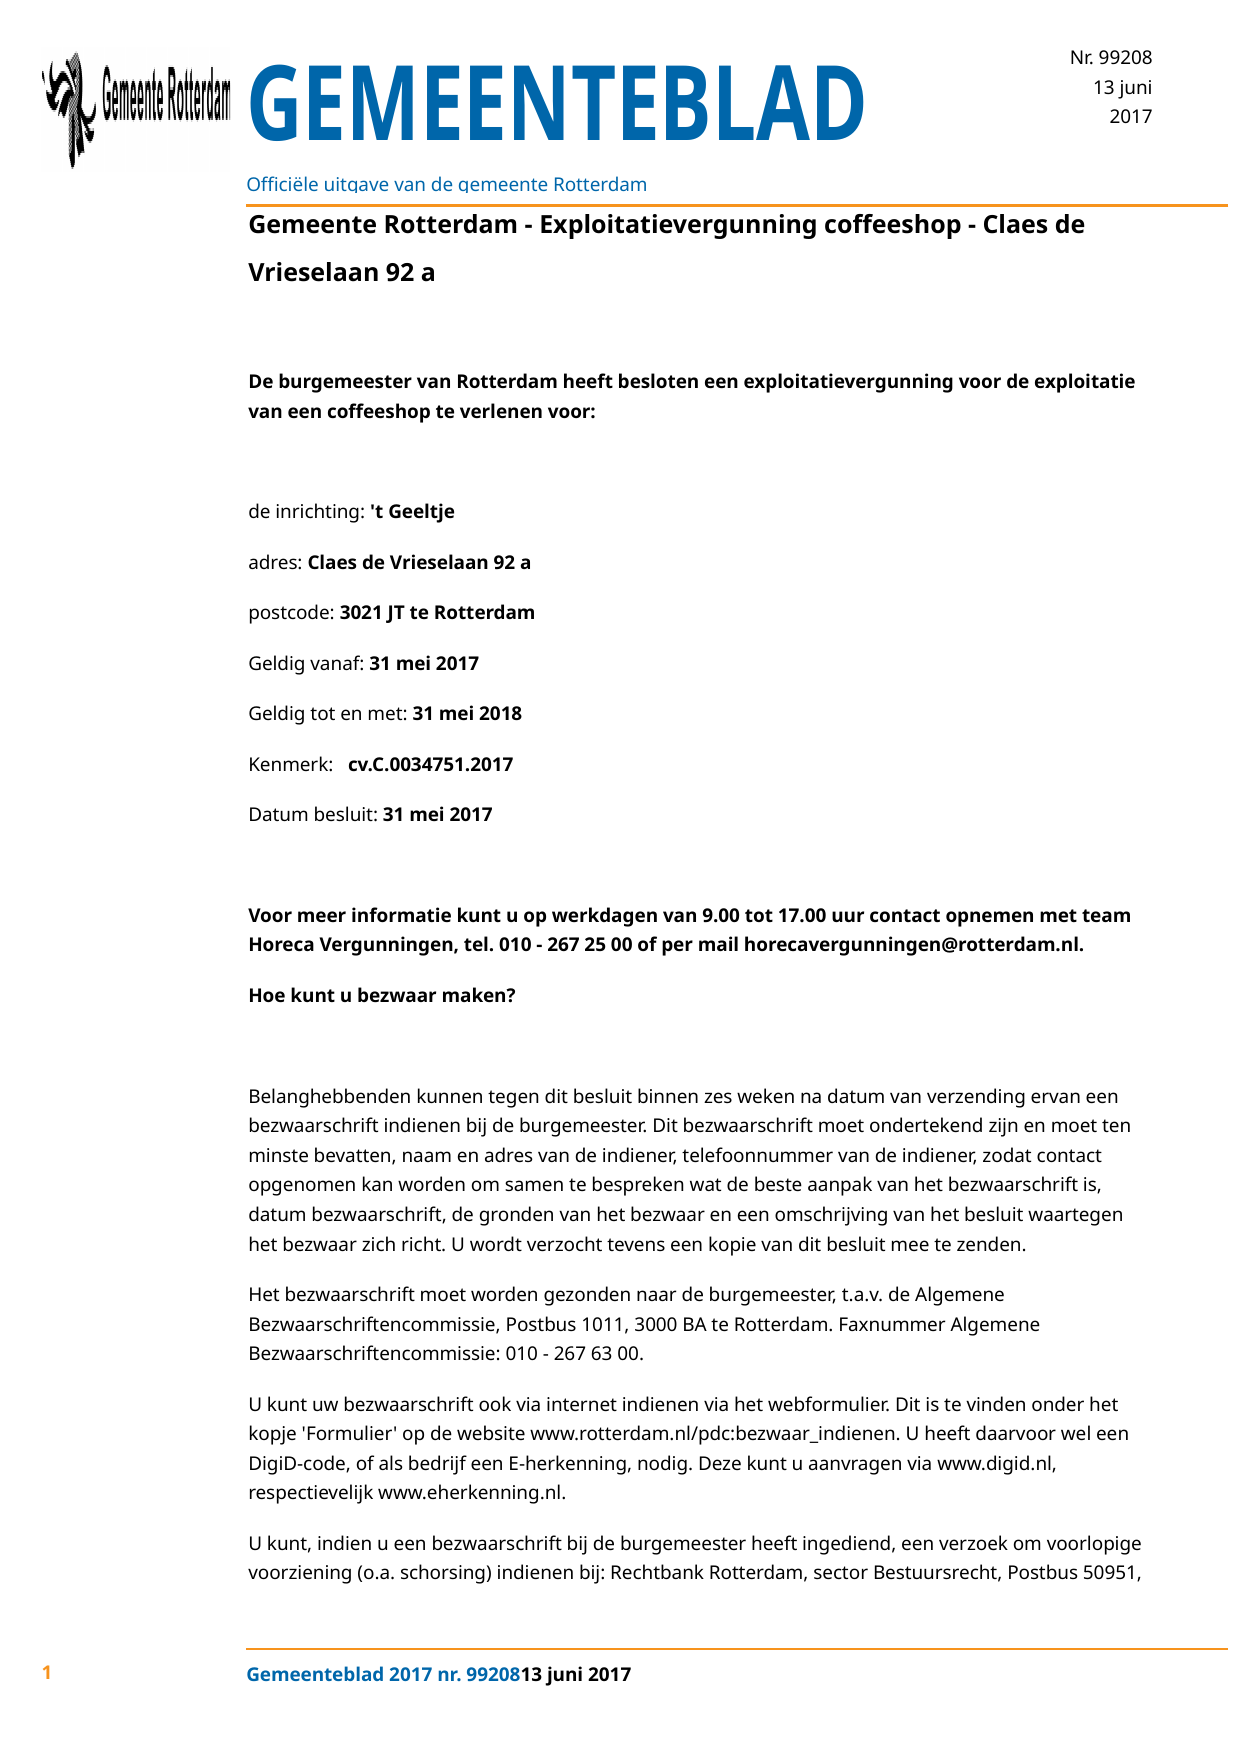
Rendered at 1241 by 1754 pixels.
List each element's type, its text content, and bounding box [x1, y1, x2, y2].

text Voor meer informatie kunt u op werkdagen van 9.00 tot 17.00 uur contact opnemen met team Horeca Vergunningen, tel. 010 - 267 25 00 of per mail horecavergunningen@rotterdam.nl. [248, 902, 1152, 957]
text Gemeente Rotterdam - Exploitatievergunning coffeeshop - Claes de Vrieselaan 92 a [248, 207, 1152, 288]
text Geldig vanaf: 31 mei 2017 [248, 650, 1152, 676]
text Hoe kunt u bezwaar maken? [248, 982, 1152, 1008]
text de inrichting: 't Geeltje [248, 499, 1152, 524]
text Het bezwaarschrift moet worden gezonden naar de burgemeester, t.a.v. de Algemene Bezwaarschriftencommissie, Postbus 1011, 3000 BA te Rotterdam. Faxnummer Algemene Bezwaarschriftencommissie: 010 - 267 63 00. [248, 1281, 1152, 1366]
text De burgemeester van Rotterdam heeft besloten een exploitatievergunning voor de exploitatie van een coffeeshop te verlenen voor: [248, 368, 1152, 424]
text Belanghebbenden kunnen tegen dit besluit binnen zes weken na datum van verzending ervan een bezwaarschrift indienen bij de burgemeester. Dit bezwaarschrift moet ondertekend zijn en moet ten minste bevatten, naam en adres van de indiener, telefoonnummer van de indiener, zodat contact opgenomen kan worden om samen te bespreken wat de beste aanpak van het bezwaarschrift is, datum bezwaarschrift, de gronden van het bezwaar en een omschrijving van het besluit waartegen het bezwaar zich richt. U wordt verzocht tevens een kopie van dit besluit mee te zenden. [248, 1083, 1152, 1257]
text U kunt uw bezwaarschrift ook via internet indienen via het webformulier. Dit is te vinden onder het kopje 'Formulier' op de website www.rotterdam.nl/pdc:bezwaar_indienen. U heeft daarvoor wel een DigiD-code, of als bedrijf een E-herkenning, nodig. Deze kunt u aanvragen via www.digid.nl, respectievelijk www.eherkenning.nl. [248, 1391, 1152, 1505]
text adres: Claes de Vrieselaan 92 a [248, 549, 1152, 575]
text U kunt, indien u een bezwaarschrift bij de burgemeester heeft ingediend, een verzoek om voorlopige voorziening (o.a. schorsing) indienen bij: Rechtbank Rotterdam, sector Bestuursrecht, Postbus 50951, [248, 1530, 1152, 1585]
text postcode: 3021 JT te Rotterdam [248, 599, 1152, 625]
text Datum besluit: 31 mei 2017 [248, 801, 1152, 827]
text Kenmerk: cv.C.0034751.2017 [248, 751, 1152, 777]
picture [41, 47, 231, 172]
text Geldig tot en met: 31 mei 2018 [248, 700, 1152, 726]
